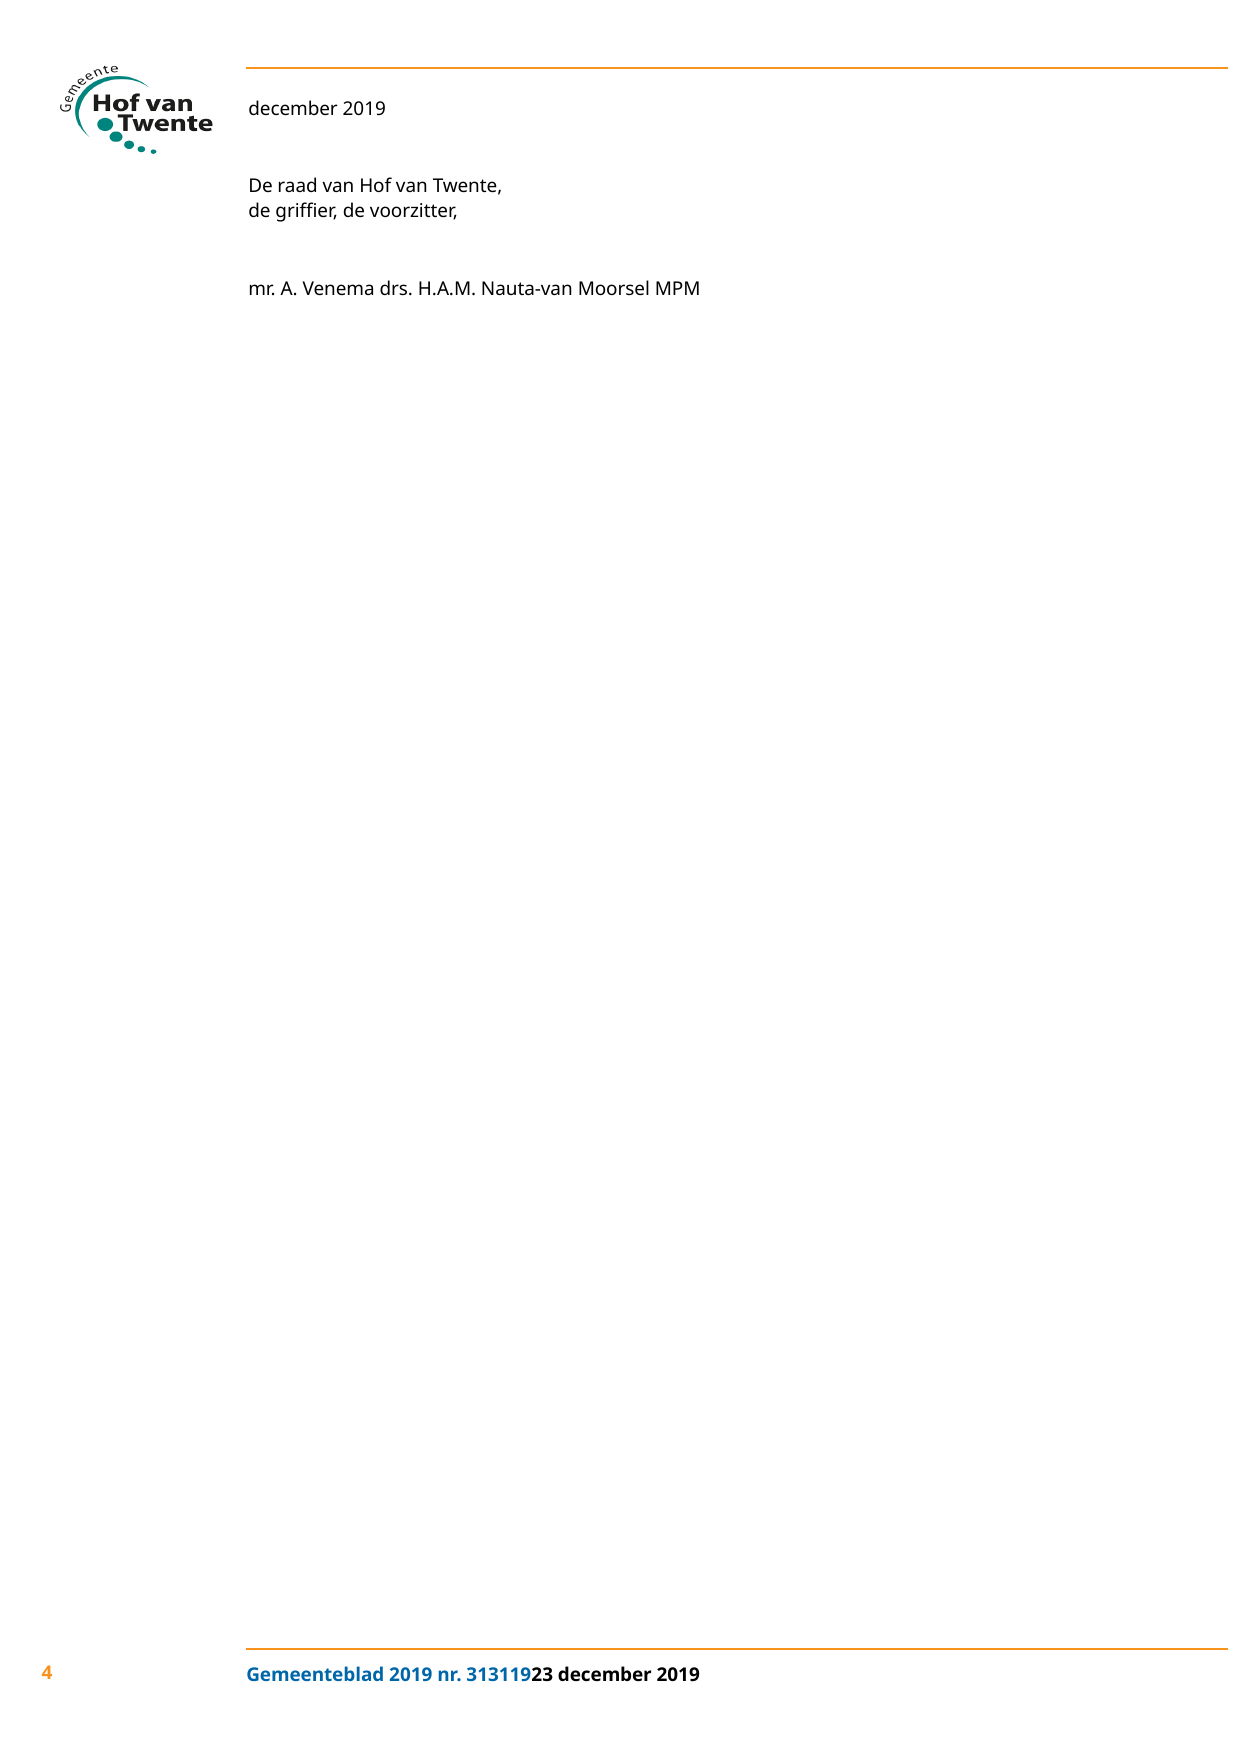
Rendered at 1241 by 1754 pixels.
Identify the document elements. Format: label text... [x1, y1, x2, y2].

picture [41, 47, 231, 172]
text december 2019 [248, 95, 1152, 121]
text De raad van Hof van Twente, [248, 172, 1152, 198]
text mr. A. Venema drs. H.A.M. Nauta-van Moorsel MPM [248, 275, 1152, 301]
text de griffier, de voorzitter, [248, 198, 1152, 223]
